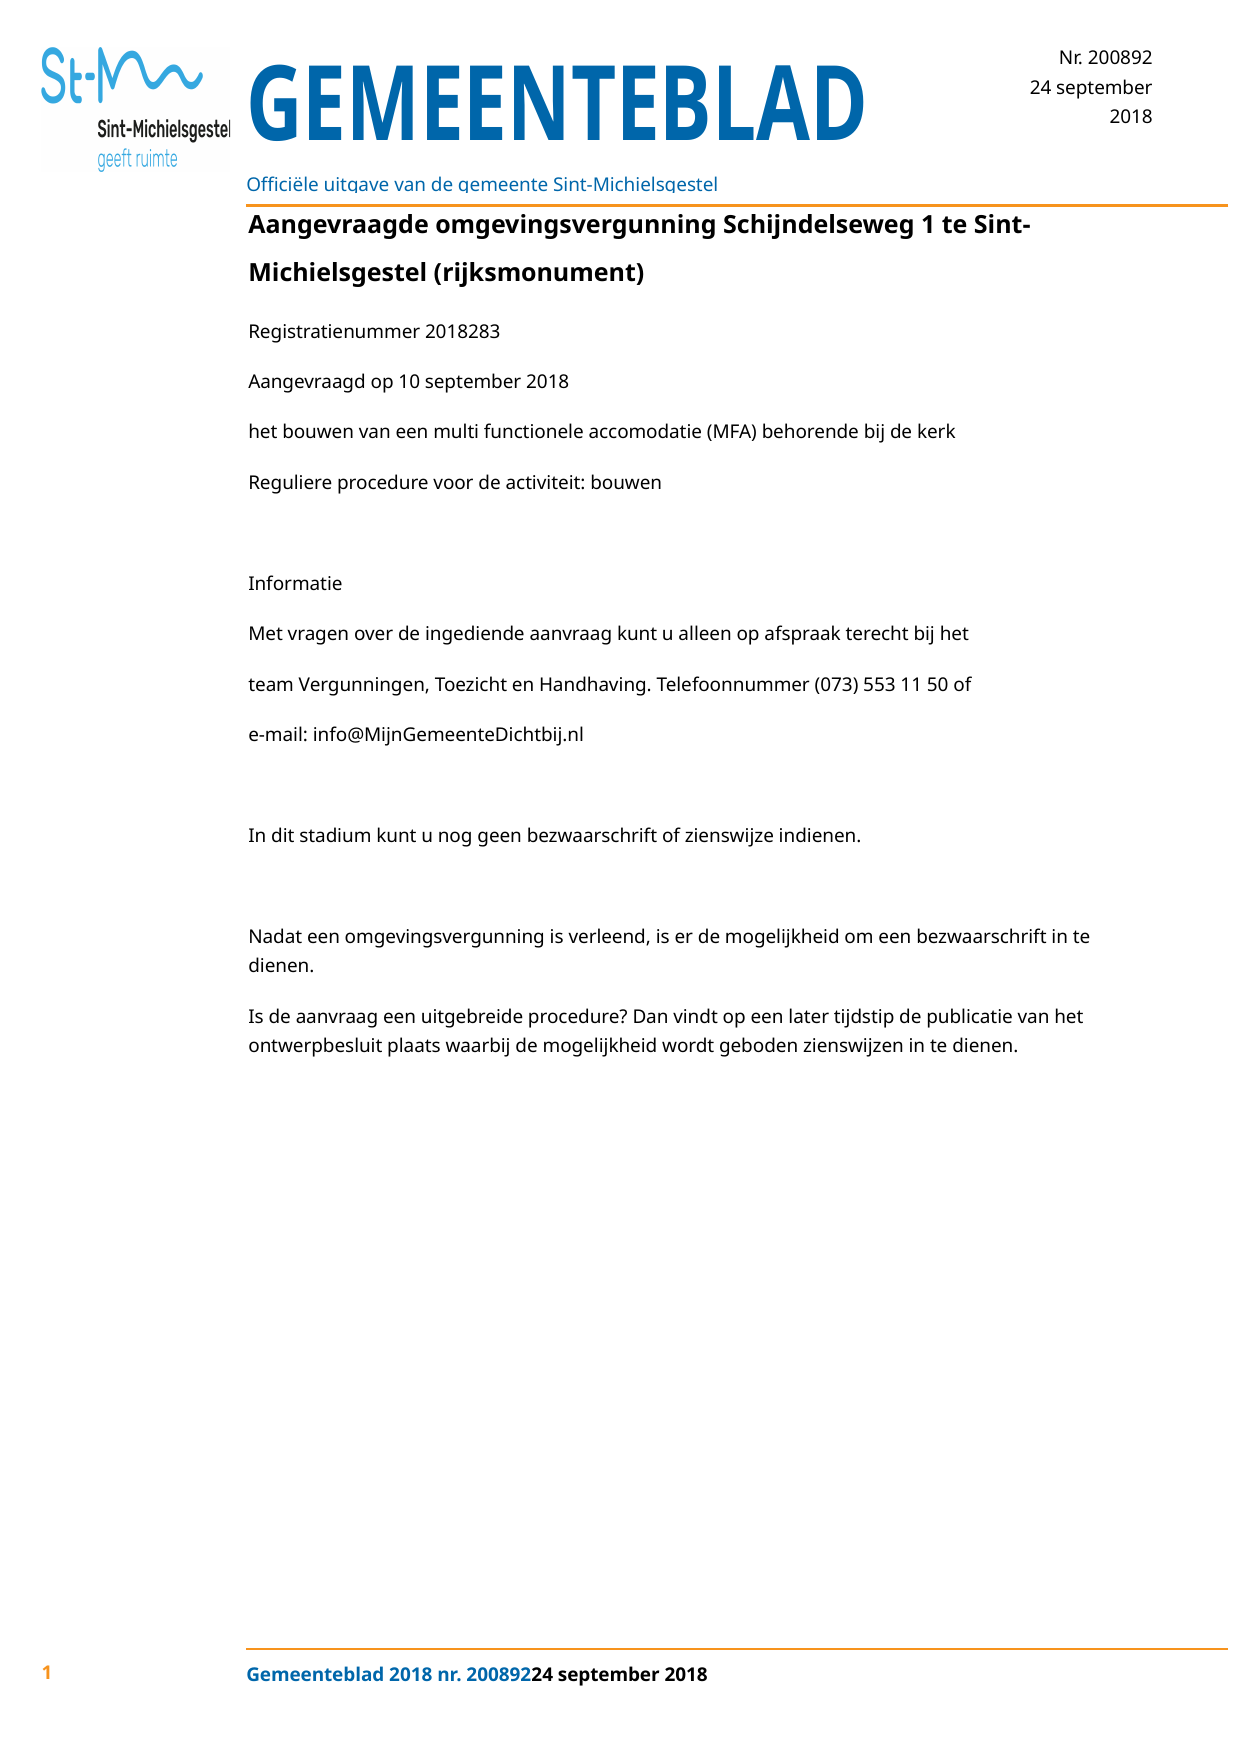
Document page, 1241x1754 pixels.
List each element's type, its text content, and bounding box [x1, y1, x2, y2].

text Reguliere procedure voor de activiteit: bouwen [248, 469, 1152, 495]
text Aangevraagde omgevingsvergunning Schijndelseweg 1 te Sint-Michielsgestel (rijksmonument) [248, 207, 1152, 288]
text team Vergunningen, Toezicht en Handhaving. Telefoonnummer (073) 553 11 50 of [248, 671, 1152, 697]
text Is de aanvraag een uitgebreide procedure? Dan vindt op een later tijdstip de publicatie van het ontwerpbesluit plaats waarbij de mogelijkheid wordt geboden zienswijzen in te dienen. [248, 1003, 1152, 1058]
text Nadat een omgevingsvergunning is verleend, is er de mogelijkheid om een bezwaarschrift in te dienen. [248, 923, 1152, 978]
text In dit stadium kunt u nog geen bezwaarschrift of zienswijze indienen. [248, 822, 1152, 848]
picture [41, 47, 231, 172]
text Met vragen over de ingediende aanvraag kunt u alleen op afspraak terecht bij het [248, 620, 1152, 646]
text het bouwen van een multi functionele accomodatie (MFA) behorende bij de kerk [248, 419, 1152, 444]
text Informatie [248, 570, 1152, 596]
text Registratienummer 2018283 [248, 318, 1152, 344]
text e-mail: info@MijnGemeenteDichtbij.nl [248, 721, 1152, 747]
text Aangevraagd op 10 september 2018 [248, 368, 1152, 394]
